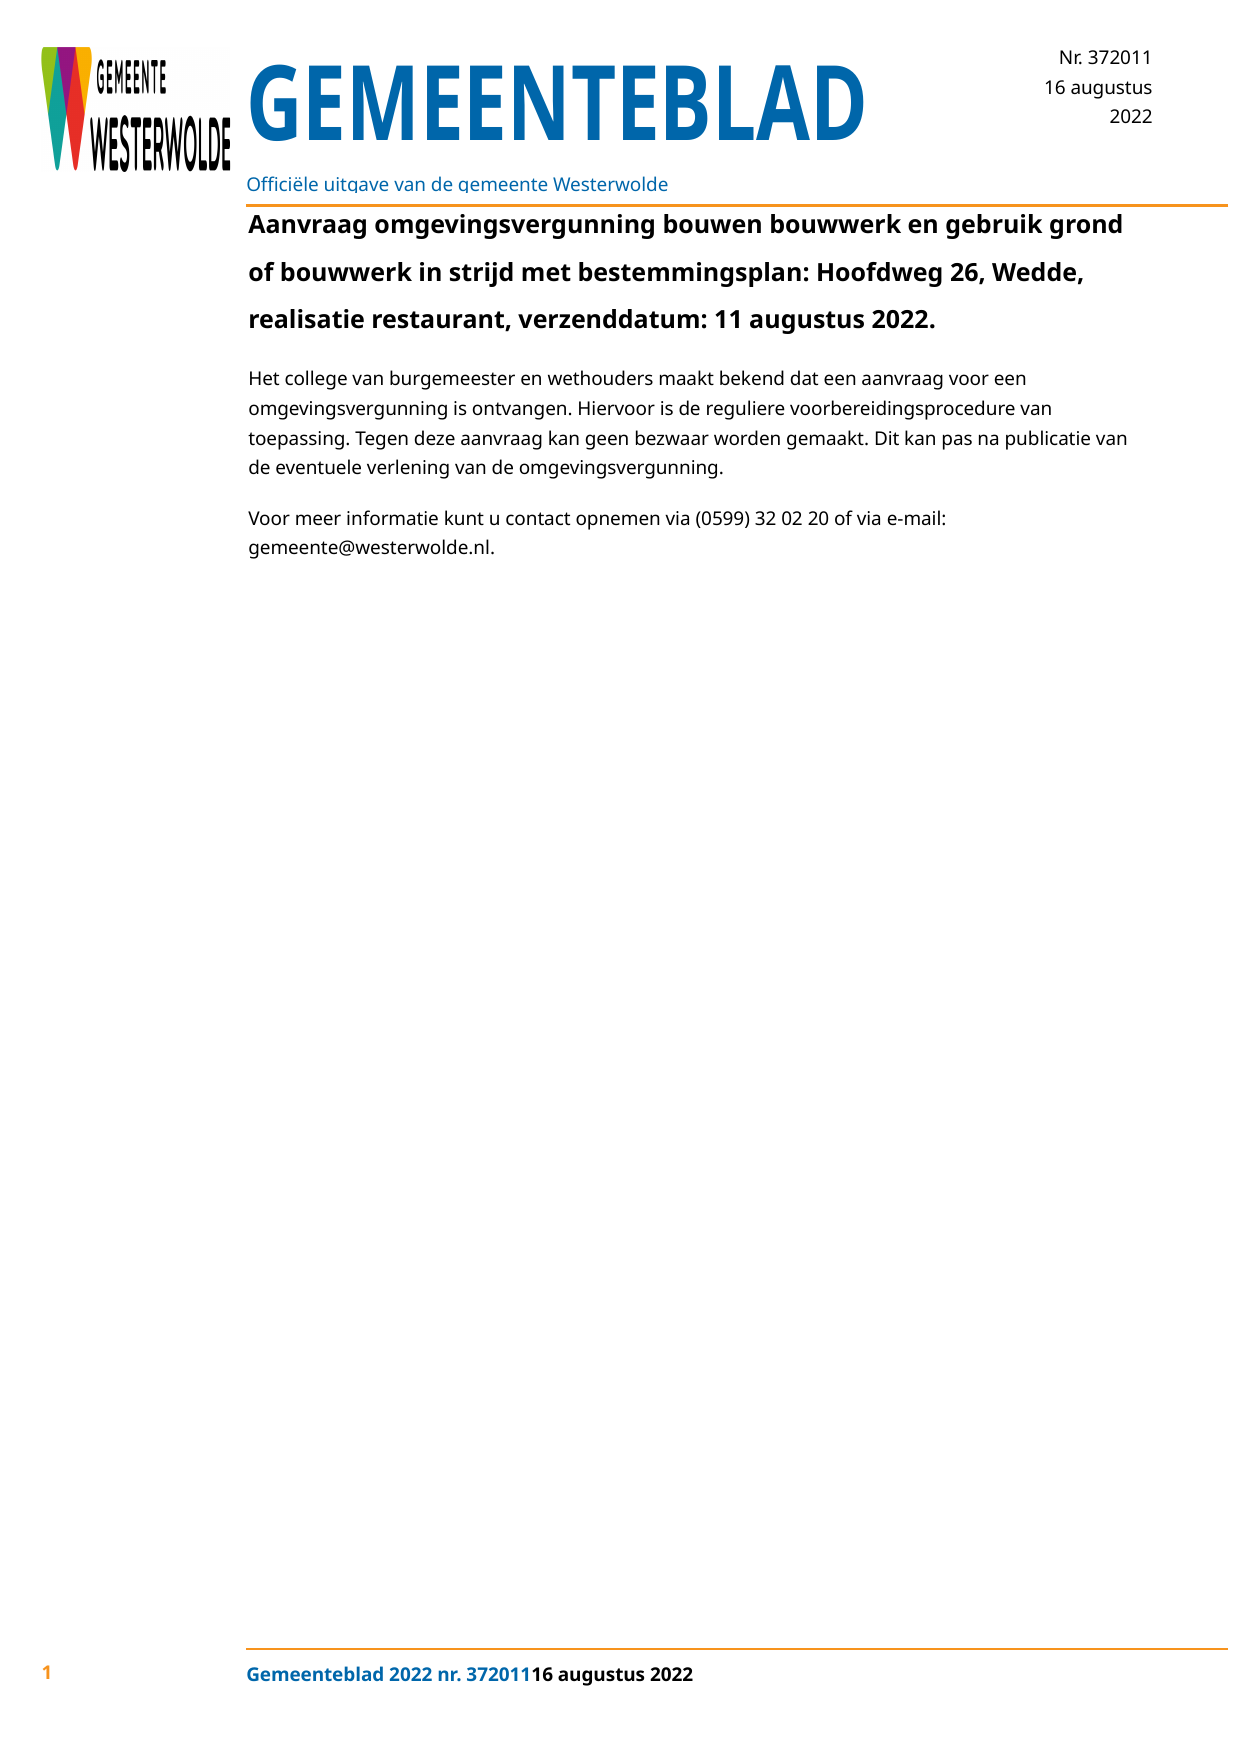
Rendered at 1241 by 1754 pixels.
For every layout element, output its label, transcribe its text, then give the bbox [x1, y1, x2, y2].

text Voor meer informatie kunt u contact opnemen via (0599) 32 02 20 of via e-mail: gemeente@westerwolde.nl. [248, 505, 1152, 560]
text Aanvraag omgevingsvergunning bouwen bouwwerk en gebruik grond of bouwwerk in strijd met bestemmingsplan: Hoofdweg 26, Wedde, realisatie restaurant, verzenddatum: 11 augustus 2022. [248, 207, 1152, 336]
picture [41, 47, 231, 172]
text Het college van burgemeester en wethouders maakt bekend dat een aanvraag voor een omgevingsvergunning is ontvangen. Hiervoor is de reguliere voorbereidingsprocedure van toepassing. Tegen deze aanvraag kan geen bezwaar worden gemaakt. Dit kan pas na publicatie van de eventuele verlening van de omgevingsvergunning. [248, 366, 1152, 480]
